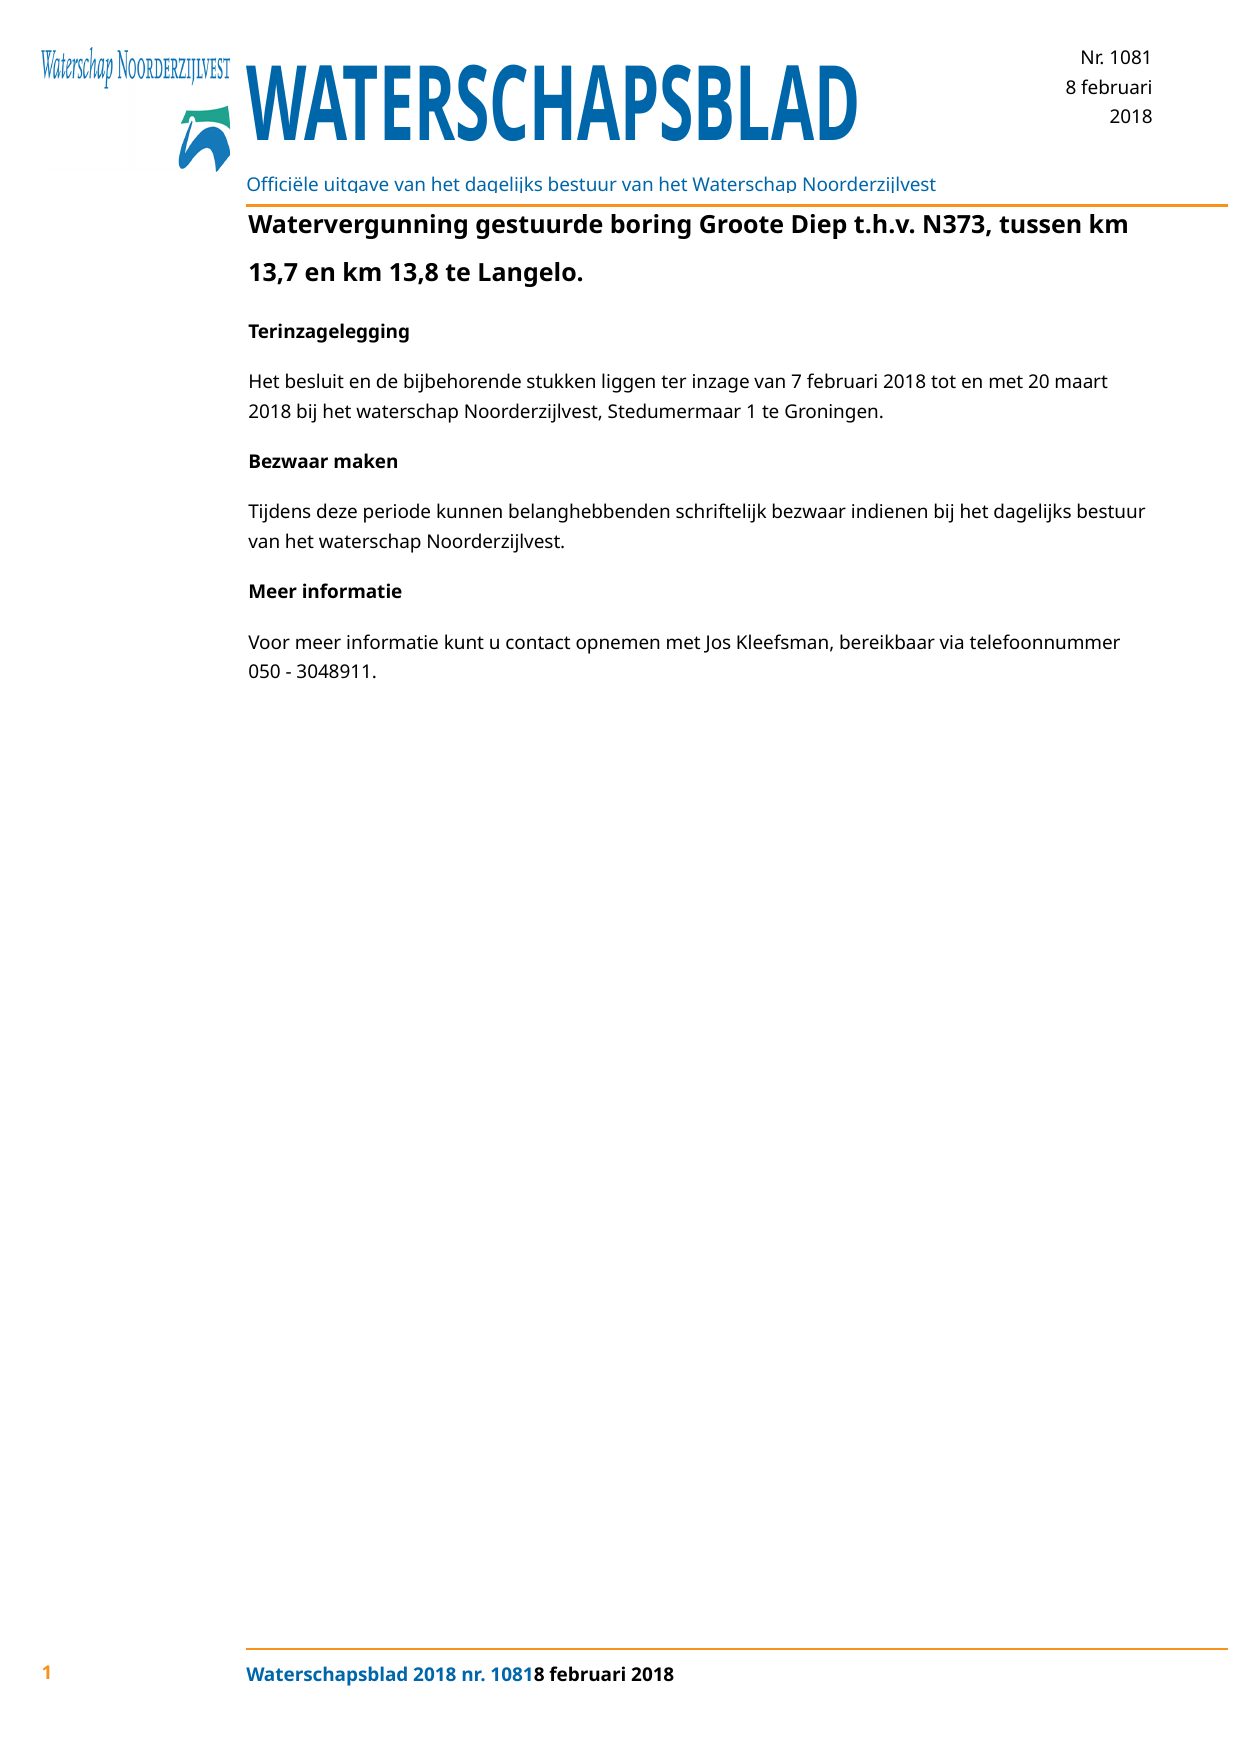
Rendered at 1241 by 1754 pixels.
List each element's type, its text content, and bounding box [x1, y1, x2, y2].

text Het besluit en de bijbehorende stukken liggen ter inzage van 7 februari 2018 tot en met 20 maart 2018 bij het waterschap Noorderzijlvest, Stedumermaar 1 te Groningen. [248, 368, 1152, 424]
text Voor meer informatie kunt u contact opnemen met Jos Kleefsman, bereikbaar via telefoonnummer 050 - 3048911. [248, 629, 1152, 684]
text Tijdens deze periode kunnen belanghebbenden schriftelijk bezwaar indienen bij het dagelijks bestuur van het waterschap Noorderzijlvest. [248, 499, 1152, 554]
text Bezwaar maken [248, 448, 1152, 474]
text Meer informatie [248, 579, 1152, 604]
text Watervergunning gestuurde boring Groote Diep t.h.v. N373, tussen km 13,7 en km 13,8 te Langelo. [248, 207, 1152, 288]
text Terinzagelegging [248, 318, 1152, 344]
picture [41, 47, 231, 172]
